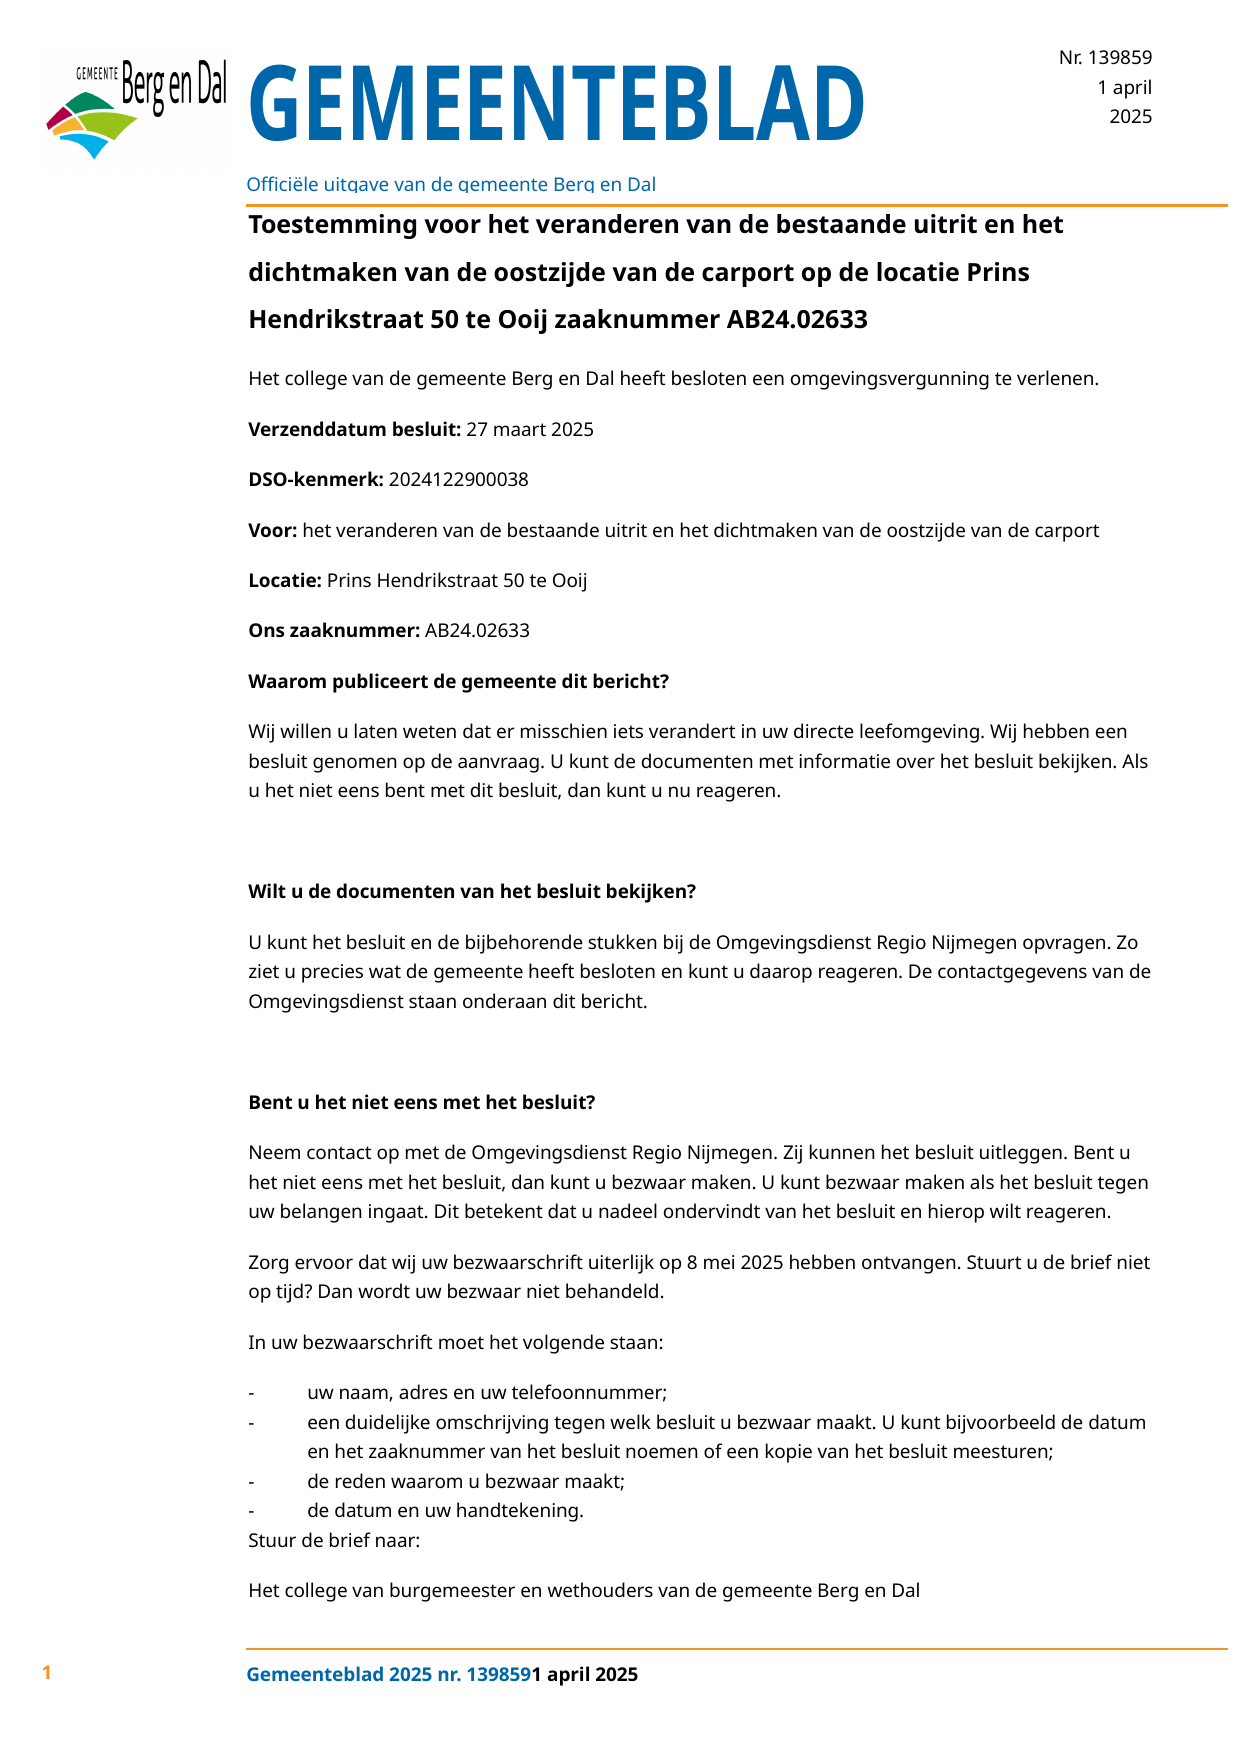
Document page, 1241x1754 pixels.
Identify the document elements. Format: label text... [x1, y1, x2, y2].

text In uw bezwaarschrift moet het volgende staan: [248, 1329, 1152, 1354]
text Waarom publiceert de gemeente dit bericht? [248, 668, 1152, 694]
text Ons zaaknummer: AB24.02633 [248, 618, 1152, 643]
text DSO-kenmerk: 2024122900038 [248, 466, 1152, 492]
text Voor: het veranderen van de bestaande uitrit en het dichtmaken van de oostzijde van de carport [248, 517, 1152, 542]
text U kunt het besluit en de bijbehorende stukken bij de Omgevingsdienst Regio Nijmegen opvragen. Zo ziet u precies wat de gemeente heeft besloten en kunt u daarop reageren. De contactgegevens van de Omgevingsdienst staan onderaan dit bericht. [248, 929, 1152, 1014]
text Locatie: Prins Hendrikstraat 50 te Ooij [248, 567, 1152, 593]
text Het college van burgemeester en wethouders van de gemeente Berg en Dal [248, 1578, 1152, 1603]
list de datum en uw handtekening. [248, 1498, 1152, 1523]
list een duidelijke omschrijving tegen welk besluit u bezwaar maakt. U kunt bijvoorbeeld de datum en het zaaknummer van het besluit noemen of een kopie van het besluit meesturen; [248, 1409, 1152, 1464]
text Wij willen u laten weten dat er misschien iets verandert in uw directe leefomgeving. Wij hebben een besluit genomen op de aanvraag. U kunt de documenten met informatie over het besluit bekijken. Als u het niet eens bent met dit besluit, dan kunt u nu reageren. [248, 718, 1152, 803]
text Wilt u de documenten van het besluit bekijken? [248, 878, 1152, 904]
list uw naam, adres en uw telefoonnummer; [248, 1379, 1152, 1405]
text Toestemming voor het veranderen van de bestaande uitrit en het dichtmaken van de oostzijde van de carport op de locatie Prins Hendrikstraat 50 te Ooij zaaknummer AB24.02633 [248, 207, 1152, 336]
text Zorg ervoor dat wij uw bezwaarschrift uiterlijk op 8 mei 2025 hebben ontvangen. Stuurt u de brief niet op tijd? Dan wordt uw bezwaar niet behandeld. [248, 1249, 1152, 1304]
list de reden waarom u bezwaar maakt; [248, 1468, 1152, 1494]
text Het college van de gemeente Berg en Dal heeft besloten een omgevingsvergunning te verlenen. [248, 366, 1152, 391]
text Verzenddatum besluit: 27 maart 2025 [248, 416, 1152, 442]
picture [41, 47, 231, 172]
text Neem contact op met de Omgevingsdienst Regio Nijmegen. Zij kunnen het besluit uitleggen. Bent u het niet eens met het besluit, dan kunt u bezwaar maken. U kunt bezwaar maken als het besluit tegen uw belangen ingaat. Dit betekent dat u nadeel ondervindt van het besluit en hierop wilt reageren. [248, 1139, 1152, 1224]
text Bent u het niet eens met het besluit? [248, 1089, 1152, 1114]
text Stuur de brief naar: [248, 1527, 1152, 1553]
